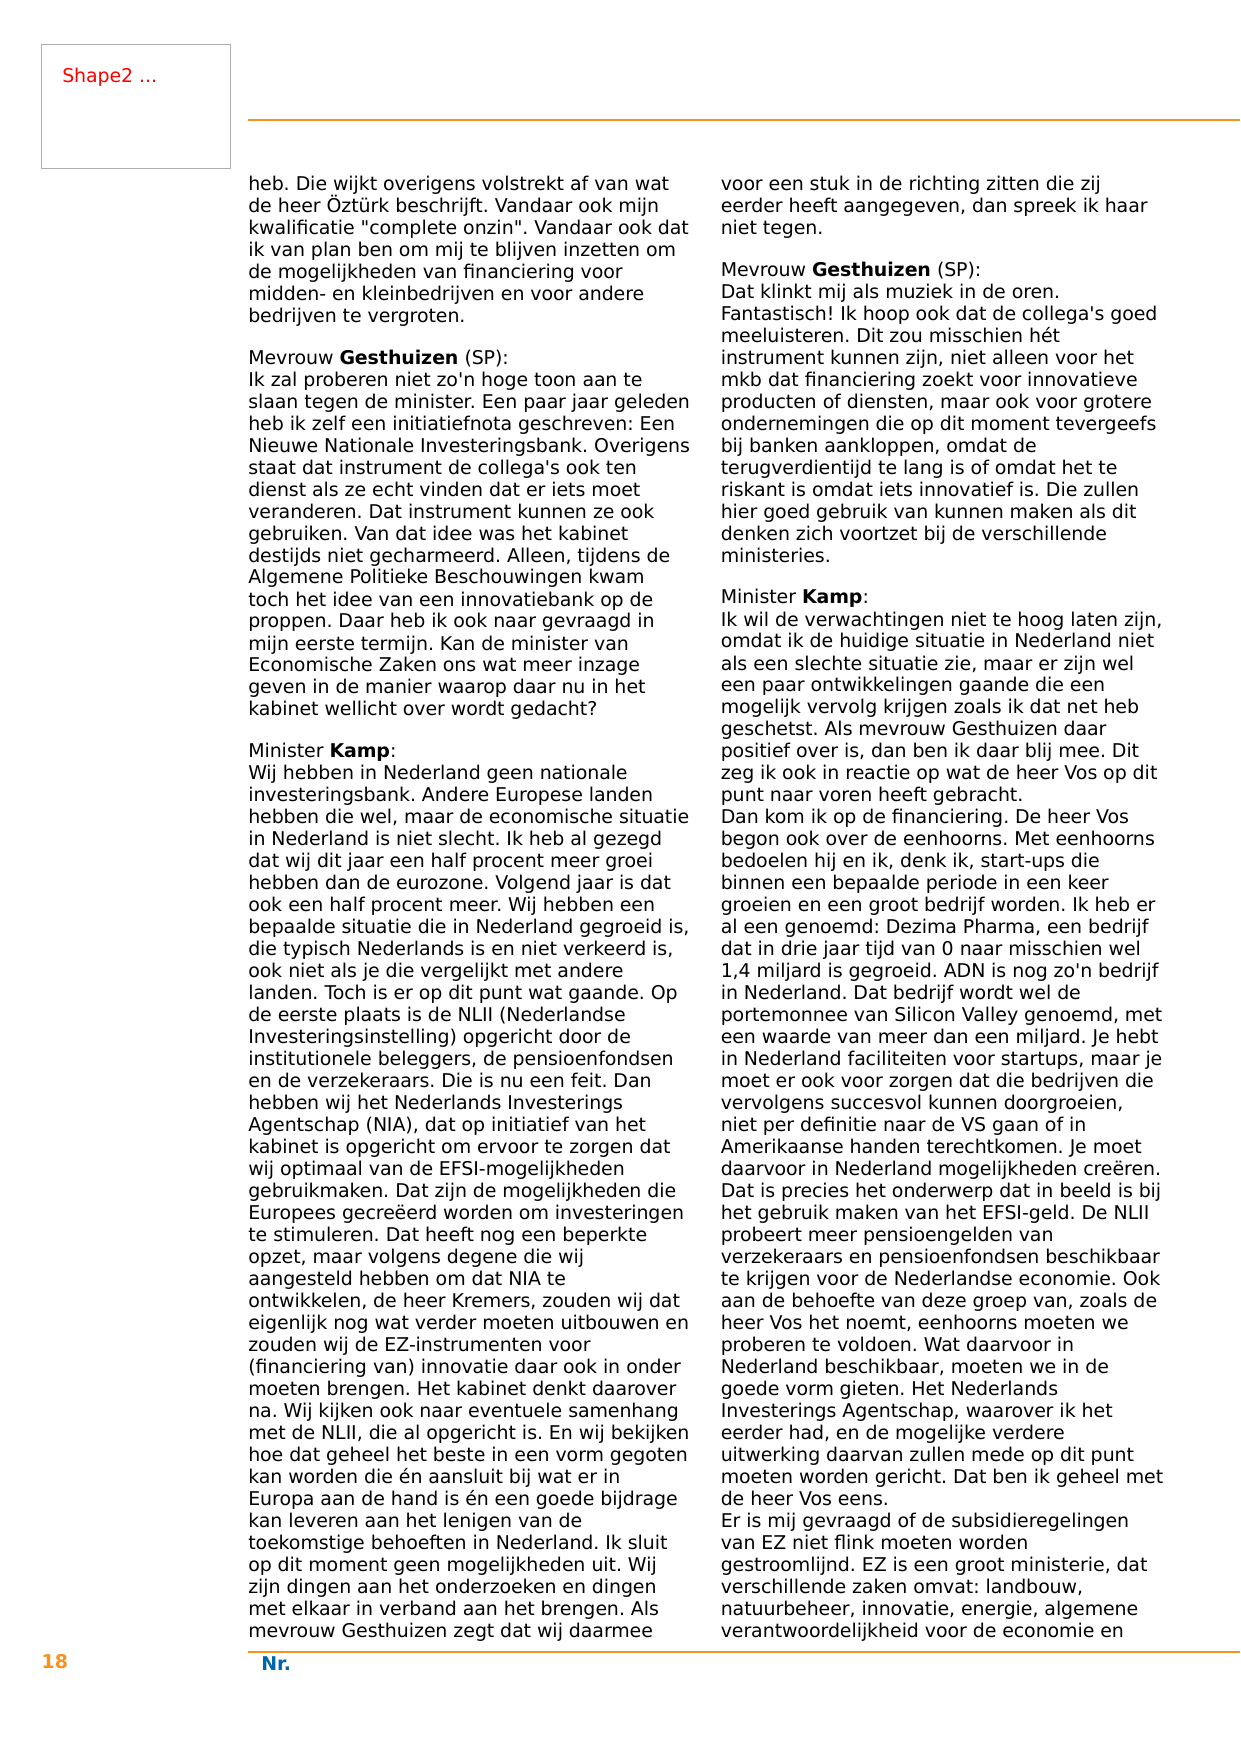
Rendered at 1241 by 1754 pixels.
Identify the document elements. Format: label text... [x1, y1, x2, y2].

text Dat klinkt mij als muziek in de oren. Fantastisch! Ik hoop ook dat de collega's goed meeluisteren. Dit zou misschien hét instrument kunnen zijn, niet alleen voor het mkb dat financiering zoekt voor innovatieve producten of diensten, maar ook voor grotere ondernemingen die op dit moment tevergeefs bij banken aankloppen, omdat de terugverdientijd te lang is of omdat het te riskant is omdat iets innovatief is. Die zullen hier goed gebruik van kunnen maken als dit denken zich voortzet bij de verschillende ministeries. [721, 281, 1163, 566]
text Dan kom ik op de financiering. De heer Vos begon ook over de eenhoorns. Met eenhoorns bedoelen hij en ik, denk ik, start-ups die binnen een bepaalde periode in een keer groeien en een groot bedrijf worden. Ik heb er al een genoemd: Dezima Pharma, een bedrijf dat in drie jaar tijd van 0 naar misschien wel 1,4 miljard is gegroeid. ADN is nog zo'n bedrijf in Nederland. Dat bedrijf wordt wel de portemonnee van Silicon Valley genoemd, met een waarde van meer dan een miljard. Je hebt in Nederland faciliteiten voor startups, maar je moet er ook voor zorgen dat die bedrijven die vervolgens succesvol kunnen doorgroeien, niet per definitie naar de VS gaan of in Amerikaanse handen terechtkomen. Je moet daarvoor in Nederland mogelijkheden creëren. Dat is precies het onderwerp dat in beeld is bij het gebruik maken van het EFSI-geld. De NLII probeert meer pensioengelden van verzekeraars en pensioenfondsen beschikbaar te krijgen voor de Nederlandse economie. Ook aan de behoefte van deze groep van, zoals de heer Vos het noemt, eenhoorns moeten we proberen te voldoen. Wat daarvoor in Nederland beschikbaar, moeten we in de goede vorm gieten. Het Nederlands Investerings Agentschap, waarover ik het eerder had, en de mogelijke verdere uitwerking daarvan zullen mede op dit punt moeten worden gericht. Dat ben ik geheel met de heer Vos eens. [721, 806, 1163, 1509]
text Mevrouw Gesthuizen (SP): [721, 259, 1163, 281]
text Ik zal proberen niet zo'n hoge toon aan te slaan tegen de minister. Een paar jaar geleden heb ik zelf een initiatiefnota geschreven: Een Nieuwe Nationale Investeringsbank. Overigens staat dat instrument de collega's ook ten dienst als ze echt vinden dat er iets moet veranderen. Dat instrument kunnen ze ook gebruiken. Van dat idee was het kabinet destijds niet gecharmeerd. Alleen, tijdens de Algemene Politieke Beschouwingen kwam toch het idee van een innovatiebank op de proppen. Daar heb ik ook naar gevraagd in mijn eerste termijn. Kan de minister van Economische Zaken ons wat meer inzage geven in de manier waarop daar nu in het kabinet wellicht over wordt gedacht? [248, 369, 691, 720]
text Wij hebben in Nederland geen nationale investeringsbank. Andere Europese landen hebben die wel, maar de economische situatie in Nederland is niet slecht. Ik heb al gezegd dat wij dit jaar een half procent meer groei hebben dan de eurozone. Volgend jaar is dat ook een half procent meer. Wij hebben een bepaalde situatie die in Nederland gegroeid is, die typisch Nederlands is en niet verkeerd is, ook niet als je die vergelijkt met andere landen. Toch is er op dit punt wat gaande. Op de eerste plaats is de NLII (Nederlandse Investeringsinstelling) opgericht door de institutionele beleggers, de pensioenfondsen en de verzekeraars. Die is nu een feit. Dan hebben wij het Nederlands Investerings Agentschap (NIA), dat op initiatief van het kabinet is opgericht om ervoor te zorgen dat wij optimaal van de EFSI-mogelijkheden gebruikmaken. Dat zijn de mogelijkheden die Europees gecreëerd worden om investeringen te stimuleren. Dat heeft nog een beperkte opzet, maar volgens degene die wij aangesteld hebben om dat NIA te ontwikkelen, de heer Kremers, zouden wij dat eigenlijk nog wat verder moeten uitbouwen en zouden wij de EZ-instrumenten voor (financiering van) innovatie daar ook in onder moeten brengen. Het kabinet denkt daarover na. Wij kijken ook naar eventuele samenhang met de NLII, die al opgericht is. En wij bekijken hoe dat geheel het beste in een vorm gegoten kan worden die én aansluit bij wat er in Europa aan de hand is én een goede bijdrage kan leveren aan het lenigen van de toekomstige behoeften in Nederland. Ik sluit op dit moment geen mogelijkheden uit. Wij zijn dingen aan het onderzoeken en dingen met elkaar in verband aan het brengen. Als mevrouw Gesthuizen zegt dat wij daarmee [248, 762, 691, 1641]
text Minister Kamp: [248, 740, 691, 762]
text Minister Kamp: [721, 586, 1163, 608]
text Er is mij gevraagd of de subsidieregelingen van EZ niet flink moeten worden gestroomlijnd. EZ is een groot ministerie, dat verschillende zaken omvat: landbouw, natuurbeheer, innovatie, energie, algemene verantwoordelijkheid voor de economie en [721, 1509, 1163, 1641]
text Mevrouw Gesthuizen (SP): [248, 347, 691, 369]
text heb. Die wijkt overigens volstrekt af van wat de heer Öztürk beschrijft. Vandaar ook mijn kwalificatie "complete onzin". Vandaar ook dat ik van plan ben om mij te blijven inzetten om de mogelijkheden van financiering voor midden- en kleinbedrijven en voor andere bedrijven te vergroten. [248, 173, 691, 327]
text Ik wil de verwachtingen niet te hoog laten zijn, omdat ik de huidige situatie in Nederland niet als een slechte situatie zie, maar er zijn wel een paar ontwikkelingen gaande die een mogelijk vervolg krijgen zoals ik dat net heb geschetst. Als mevrouw Gesthuizen daar positief over is, dan ben ik daar blij mee. Dit zeg ik ook in reactie op wat de heer Vos op dit punt naar voren heeft gebracht. [721, 608, 1163, 806]
text voor een stuk in de richting zitten die zij eerder heeft aangegeven, dan spreek ik haar niet tegen. [721, 173, 1163, 239]
